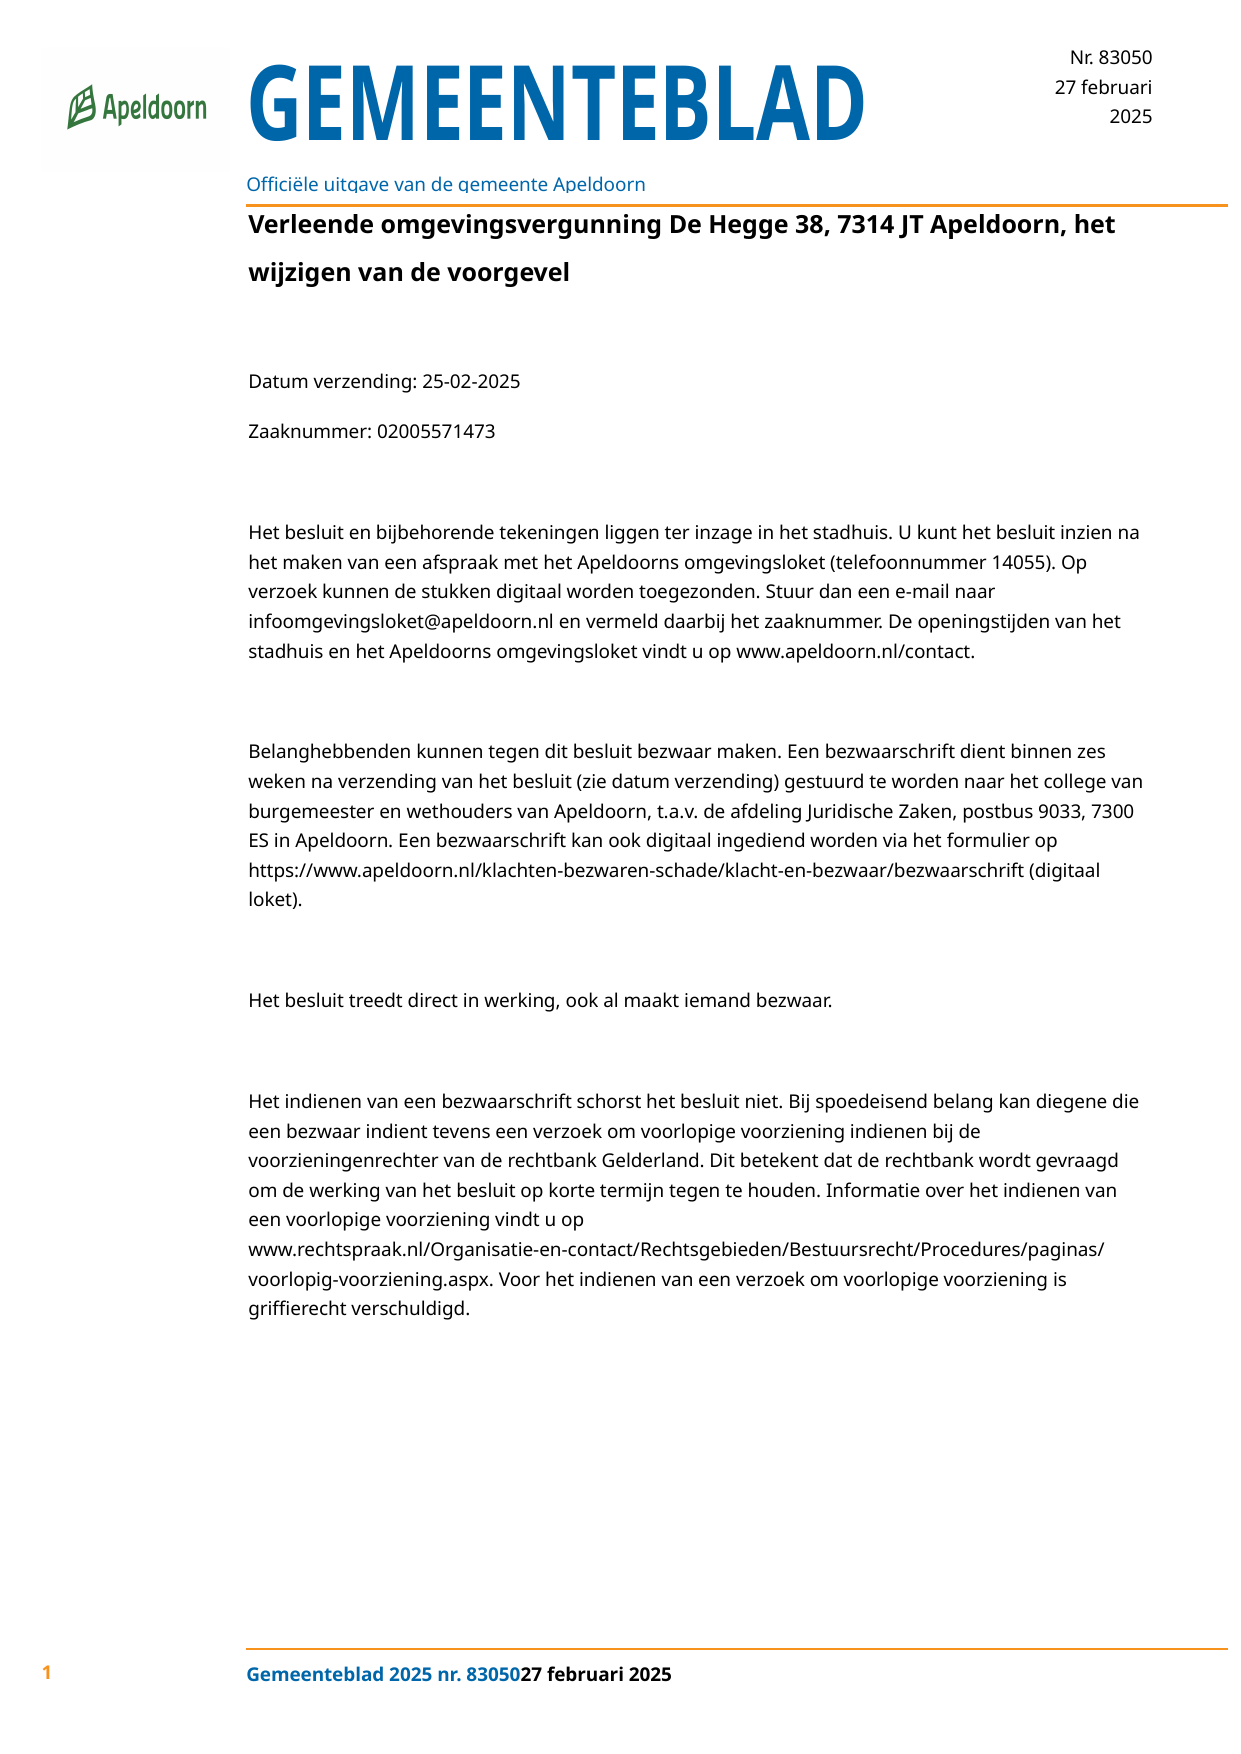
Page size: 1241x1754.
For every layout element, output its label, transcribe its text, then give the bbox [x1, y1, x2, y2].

text Datum verzending: 25-02-2025 [248, 368, 1152, 394]
text Verleende omgevingsvergunning De Hegge 38, 7314 JT Apeldoorn, het wijzigen van de voorgevel [248, 207, 1152, 288]
text Belanghebbenden kunnen tegen dit besluit bezwaar maken. Een bezwaarschrift dient binnen zes weken na verzending van het besluit (zie datum verzending) gestuurd te worden naar het college van burgemeester en wethouders van Apeldoorn, t.a.v. de afdeling Juridische Zaken, postbus 9033, 7300 ES in Apeldoorn. Een bezwaarschrift kan ook digitaal ingediend worden via het formulier op https://www.apeldoorn.nl/klachten-bezwaren-schade/klacht-en-bezwaar/bezwaarschrift (digitaal loket). [248, 739, 1152, 912]
text Het besluit treedt direct in werking, ook al maakt iemand bezwaar. [248, 987, 1152, 1013]
text Het indienen van een bezwaarschrift schorst het besluit niet. Bij spoedeisend belang kan diegene die een bezwaar indient tevens een verzoek om voorlopige voorziening indienen bij de voorzieningenrechter van de rechtbank Gelderland. Dit betekent dat de rechtbank wordt gevraagd om de werking van het besluit op korte termijn tegen te houden. Informatie over het indienen van een voorlopige voorziening vindt u op www.rechtspraak.nl/Organisatie-en-contact/Rechtsgebieden/Bestuursrecht/Procedures/paginas/voorlopig-voorziening.aspx. Voor het indienen van een verzoek om voorlopige voorziening is griffierecht verschuldigd. [248, 1088, 1152, 1321]
picture [41, 47, 231, 172]
text Zaaknummer: 02005571473 [248, 419, 1152, 444]
text Het besluit en bijbehorende tekeningen liggen ter inzage in het stadhuis. U kunt het besluit inzien na het maken van een afspraak met het Apeldoorns omgevingsloket (telefoonnummer 14055). Op verzoek kunnen de stukken digitaal worden toegezonden. Stuur dan een e-mail naar infoomgevingsloket@apeldoorn.nl en vermeld daarbij het zaaknummer. De openingstijden van het stadhuis en het Apeldoorns omgevingsloket vindt u op www.apeldoorn.nl/contact. [248, 519, 1152, 664]
